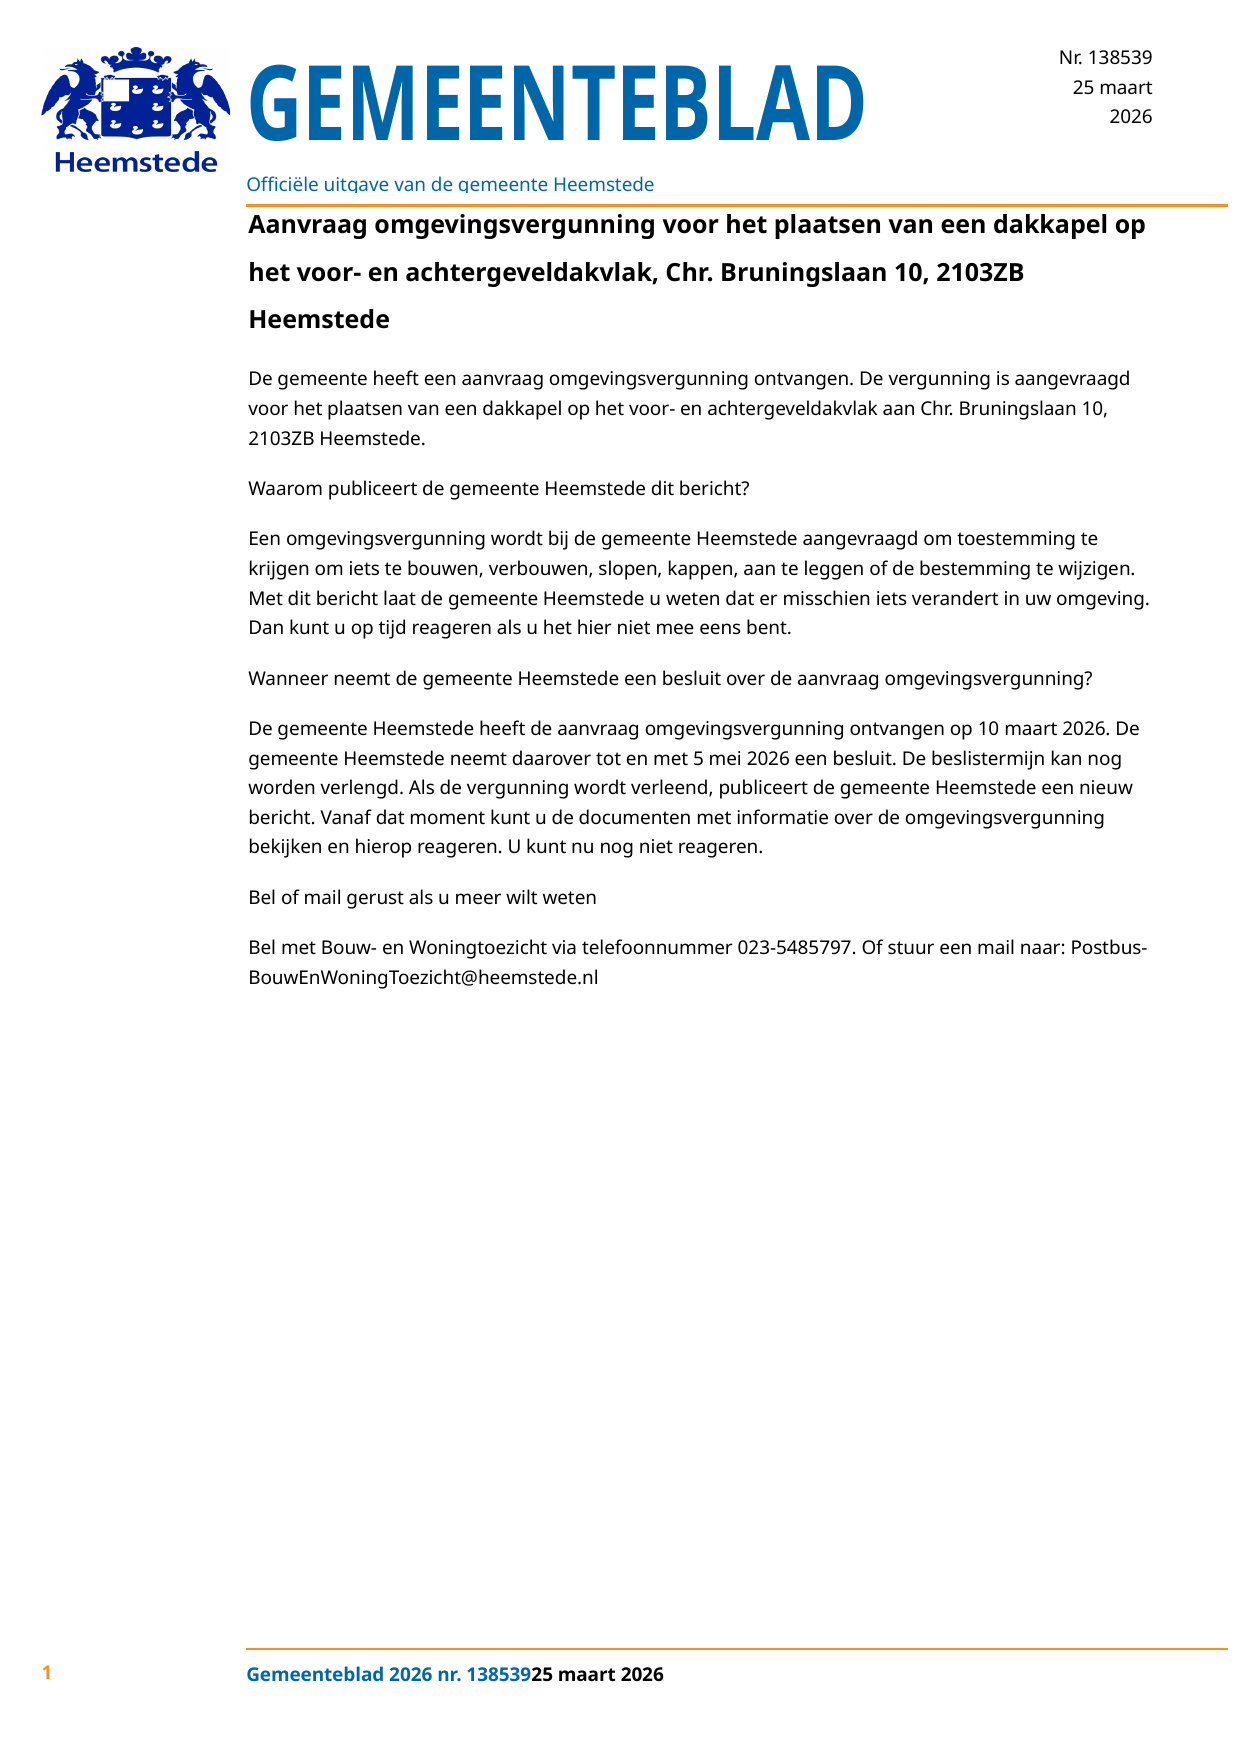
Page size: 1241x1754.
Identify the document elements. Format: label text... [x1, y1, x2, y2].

text Bel of mail gerust als u meer wilt weten [248, 884, 1152, 909]
picture [41, 47, 231, 172]
text Een omgevingsvergunning wordt bij de gemeente Heemstede aangevraagd om toestemming te krijgen om iets te bouwen, verbouwen, slopen, kappen, aan te leggen of de bestemming te wijzigen. Met dit bericht laat de gemeente Heemstede u weten dat er misschien iets verandert in uw omgeving. Dan kunt u op tijd reageren als u het hier niet mee eens bent. [248, 526, 1152, 640]
text Aanvraag omgevingsvergunning voor het plaatsen van een dakkapel op het voor- en achtergeveldakvlak, Chr. Bruningslaan 10, 2103ZB Heemstede [248, 207, 1152, 336]
text De gemeente Heemstede heeft de aanvraag omgevingsvergunning ontvangen op 10 maart 2026. De gemeente Heemstede neemt daarover tot en met 5 mei 2026 een besluit. De beslistermijn kan nog worden verlengd. Als de vergunning wordt verleend, publiceert de gemeente Heemstede een nieuw bericht. Vanaf dat moment kunt u de documenten met informatie over de omgevingsvergunning bekijken en hierop reageren. U kunt nu nog niet reageren. [248, 715, 1152, 859]
text Wanneer neemt de gemeente Heemstede een besluit over de aanvraag omgevingsvergunning? [248, 665, 1152, 690]
text Waarom publiceert de gemeente Heemstede dit bericht? [248, 475, 1152, 501]
text De gemeente heeft een aanvraag omgevingsvergunning ontvangen. De vergunning is aangevraagd voor het plaatsen van een dakkapel op het voor- en achtergeveldakvlak aan Chr. Bruningslaan 10, 2103ZB Heemstede. [248, 366, 1152, 450]
text Bel met Bouw- en Woningtoezicht via telefoonnummer 023-5485797. Of stuur een mail naar: Postbus-BouwEnWoningToezicht@heemstede.nl [248, 934, 1152, 989]
